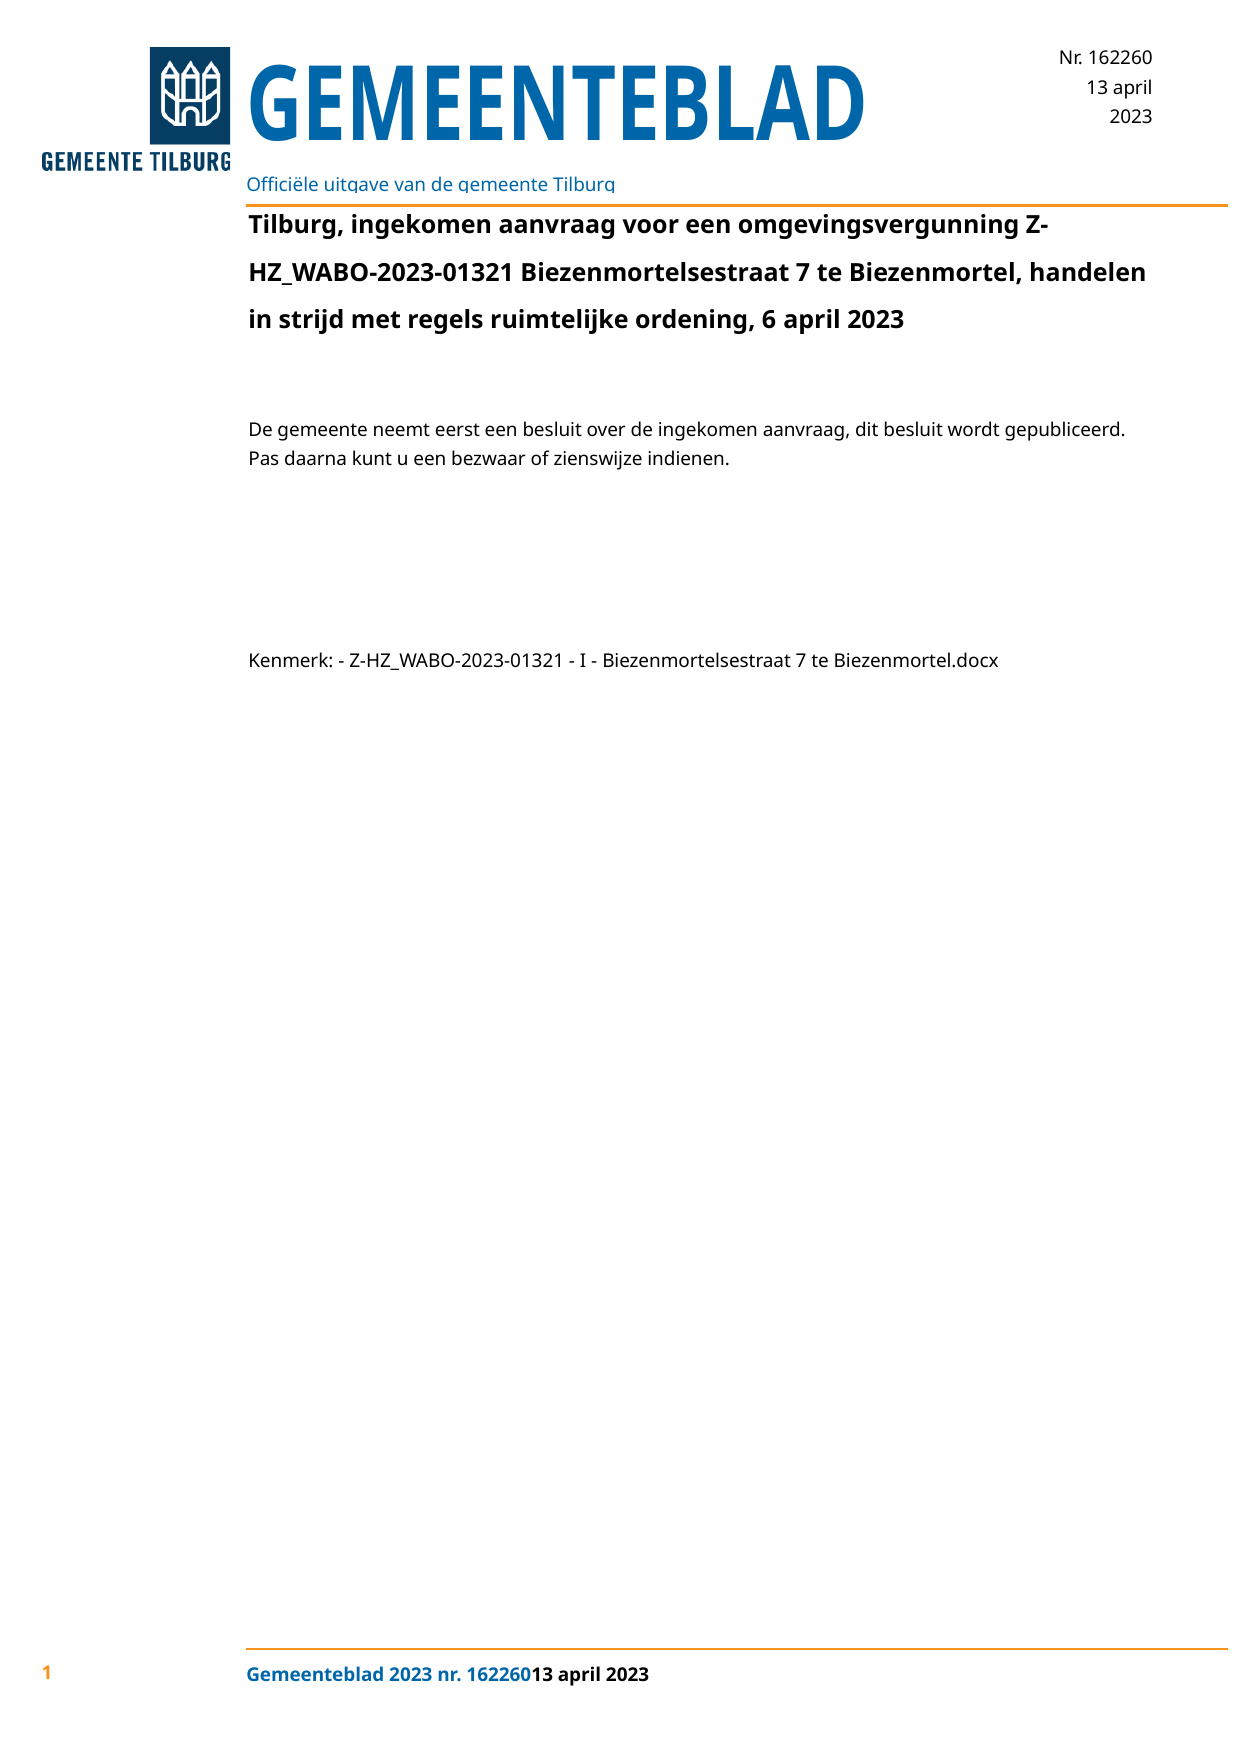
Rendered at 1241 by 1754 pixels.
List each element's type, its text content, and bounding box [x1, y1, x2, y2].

picture [41, 47, 231, 172]
text Tilburg, ingekomen aanvraag voor een omgevingsvergunning Z-HZ_WABO-2023-01321 Biezenmortelsestraat 7 te Biezenmortel, handelen in strijd met regels ruimtelijke ordening, 6 april 2023 [248, 207, 1152, 336]
text Kenmerk: - Z-HZ_WABO-2023-01321 - I - Biezenmortelsestraat 7 te Biezenmortel.docx [248, 647, 1152, 673]
text De gemeente neemt eerst een besluit over de ingekomen aanvraag, dit besluit wordt gepubliceerd. Pas daarna kunt u een bezwaar of zienswijze indienen. [248, 416, 1152, 471]
